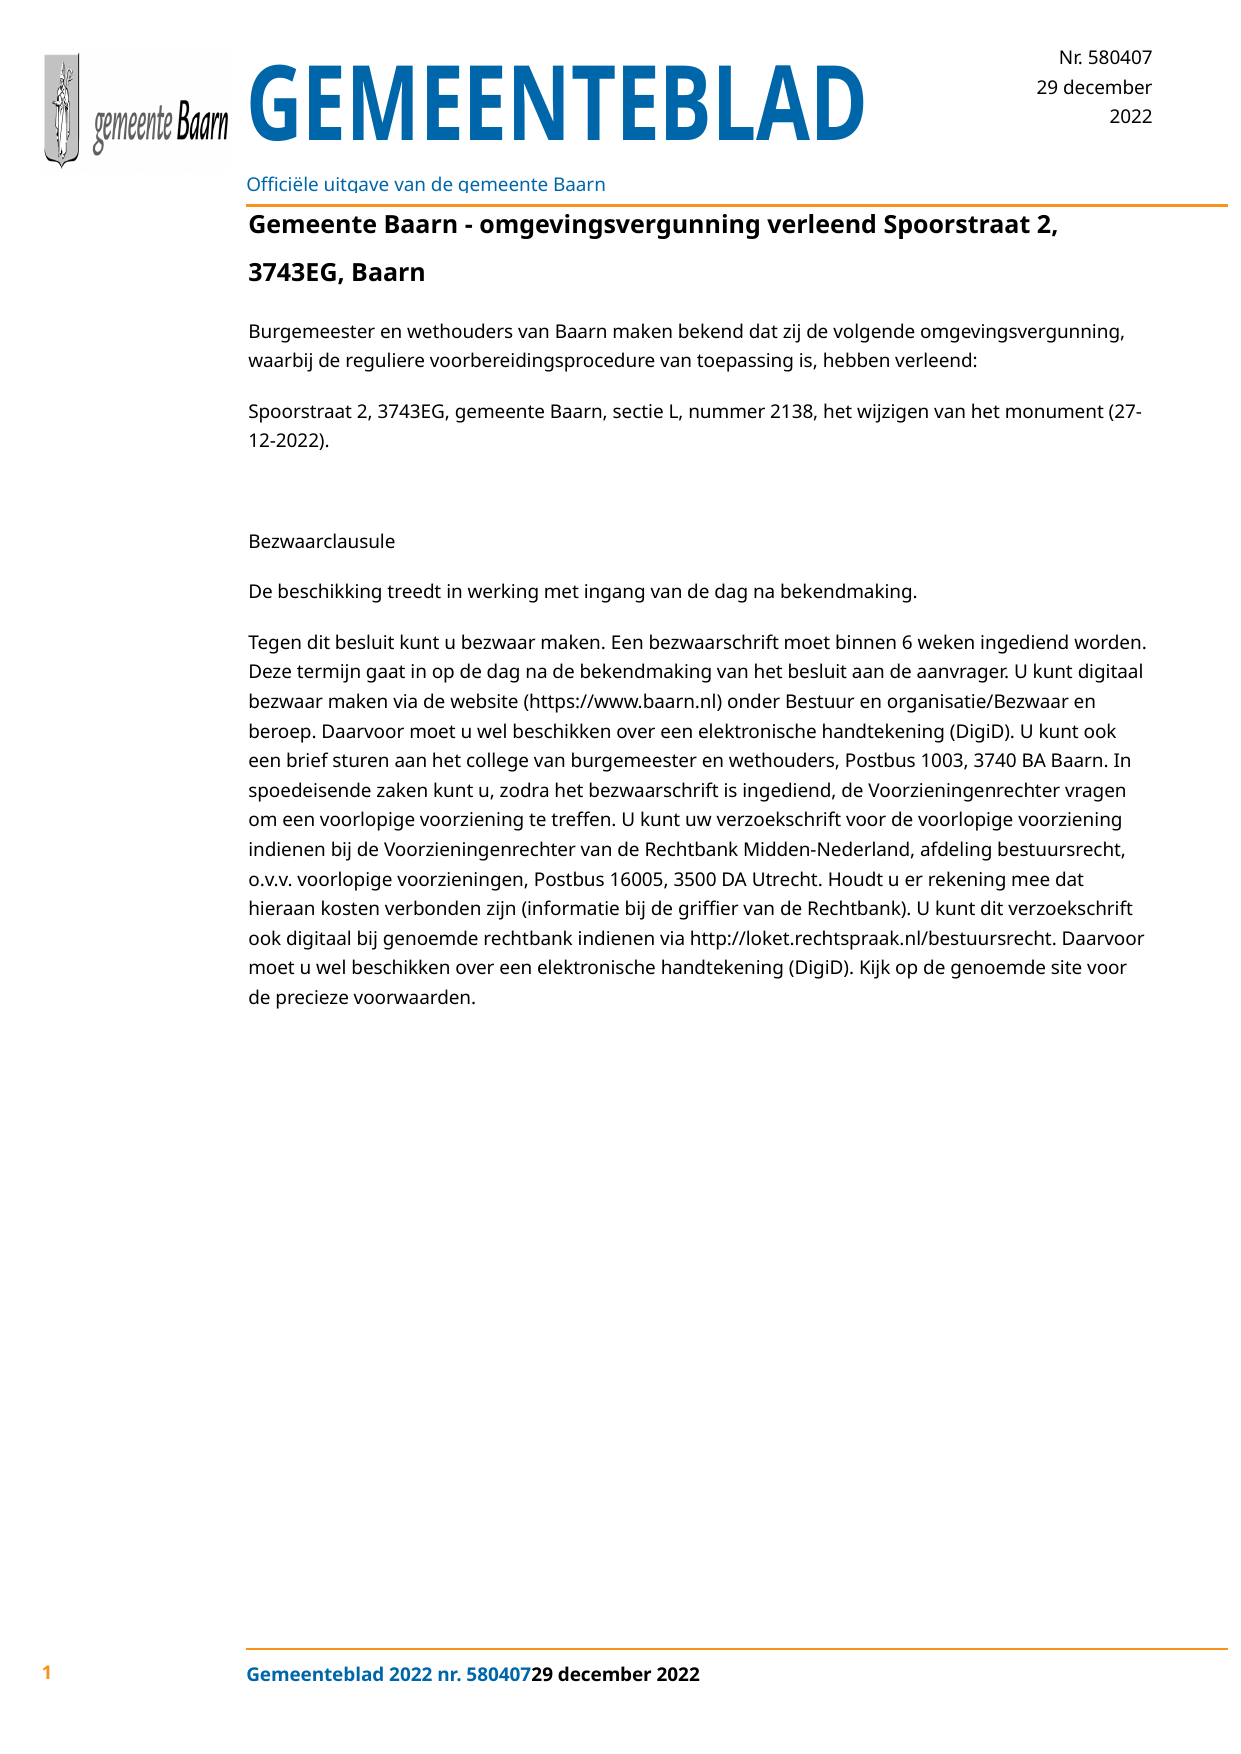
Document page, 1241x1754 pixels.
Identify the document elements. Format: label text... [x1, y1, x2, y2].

picture [41, 47, 231, 172]
text De beschikking treedt in werking met ingang van de dag na bekendmaking. [248, 579, 1152, 604]
text Gemeente Baarn - omgevingsvergunning verleend Spoorstraat 2, 3743EG, Baarn [248, 207, 1152, 288]
text Tegen dit besluit kunt u bezwaar maken. Een bezwaarschrift moet binnen 6 weken ingediend worden. Deze termijn gaat in op de dag na de bekendmaking van het besluit aan de aanvrager. U kunt digitaal bezwaar maken via de website (https://www.baarn.nl) onder Bestuur en organisatie/Bezwaar en beroep. Daarvoor moet u wel beschikken over een elektronische handtekening (DigiD). U kunt ook een brief sturen aan het college van burgemeester en wethouders, Postbus 1003, 3740 BA Baarn. In spoedeisende zaken kunt u, zodra het bezwaarschrift is ingediend, de Voorzieningenrechter vragen om een voorlopige voorziening te treffen. U kunt uw verzoekschrift voor de voorlopige voorziening indienen bij de Voorzieningenrechter van de Rechtbank Midden-Nederland, afdeling bestuursrecht, o.v.v. voorlopige voorzieningen, Postbus 16005, 3500 DA Utrecht. Houdt u er rekening mee dat hieraan kosten verbonden zijn (informatie bij de griffier van de Rechtbank). U kunt dit verzoekschrift ook digitaal bij genoemde rechtbank indienen via http://loket.rechtspraak.nl/bestuursrecht. Daarvoor moet u wel beschikken over een elektronische handtekening (DigiD). Kijk op de genoemde site voor de precieze voorwaarden. [248, 629, 1152, 1010]
text Spoorstraat 2, 3743EG, gemeente Baarn, sectie L, nummer 2138, het wijzigen van het monument (27-12-2022). [248, 398, 1152, 453]
text Burgemeester en wethouders van Baarn maken bekend dat zij de volgende omgevingsvergunning, waarbij de reguliere voorbereidingsprocedure van toepassing is, hebben verleend: [248, 318, 1152, 373]
text Bezwaarclausule [248, 528, 1152, 554]
